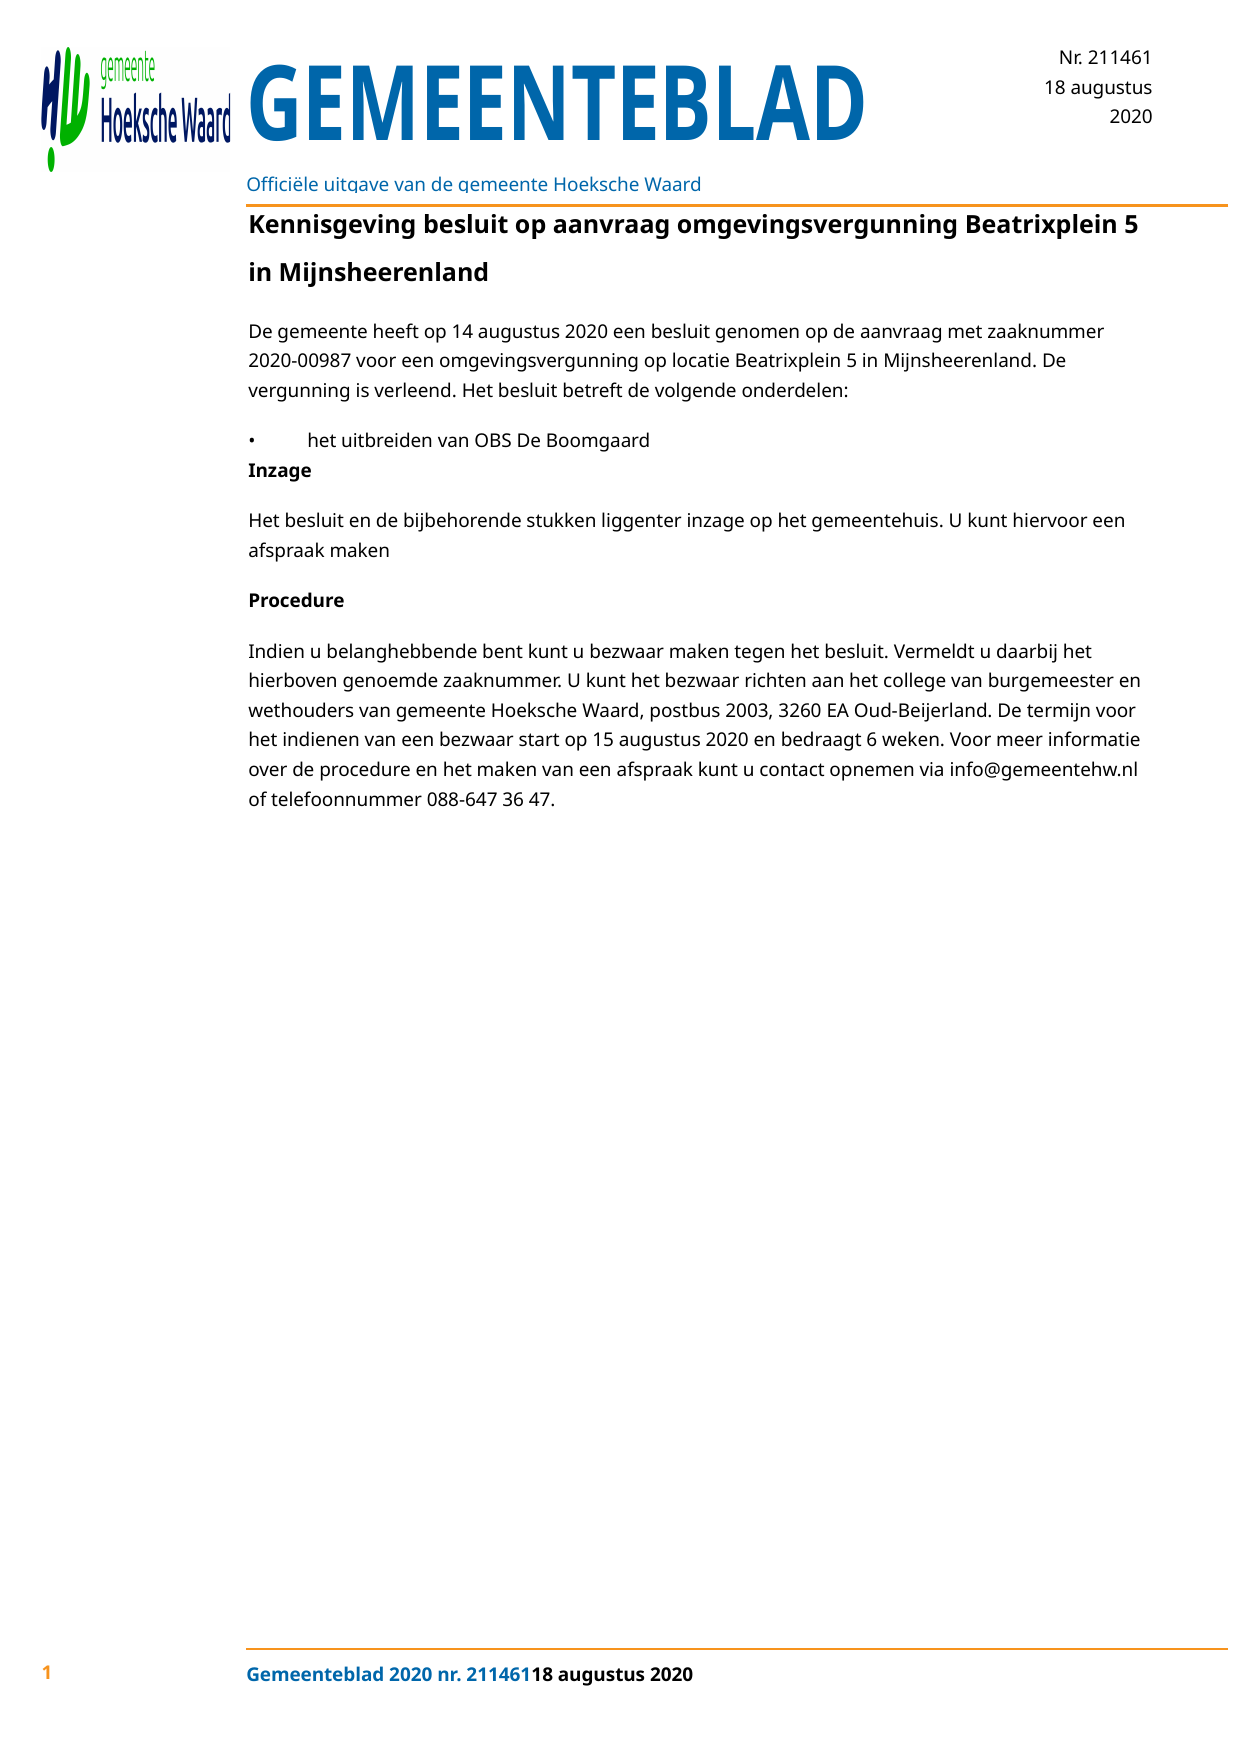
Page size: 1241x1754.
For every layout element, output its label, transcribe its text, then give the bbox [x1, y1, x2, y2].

text Kennisgeving besluit op aanvraag omgevingsvergunning Beatrixplein 5 in Mijnsheerenland [248, 207, 1152, 288]
text Procedure [248, 587, 1152, 613]
text Indien u belanghebbende bent kunt u bezwaar maken tegen het besluit. Vermeldt u daarbij het hierboven genoemde zaaknummer. U kunt het bezwaar richten aan het college van burgemeester en wethouders van gemeente Hoeksche Waard, postbus 2003, 3260 EA Oud-Beijerland. De termijn voor het indienen van een bezwaar start op 15 augustus 2020 en bedraagt 6 weken. Voor meer informatie over de procedure en het maken van een afspraak kunt u contact opnemen via info@gemeentehw.nl of telefoonnummer 088-647 36 47. [248, 638, 1152, 812]
list het uitbreiden van OBS De Boomgaard [248, 427, 1152, 453]
text Het besluit en de bijbehorende stukken liggenter inzage op het gemeentehuis. U kunt hiervoor een afspraak maken [248, 507, 1152, 563]
text Inzage [248, 457, 1152, 483]
text De gemeente heeft op 14 augustus 2020 een besluit genomen op de aanvraag met zaaknummer 2020-00987 voor een omgevingsvergunning op locatie Beatrixplein 5 in Mijnsheerenland. De vergunning is verleend. Het besluit betreft de volgende onderdelen: [248, 318, 1152, 403]
picture [41, 47, 231, 172]
